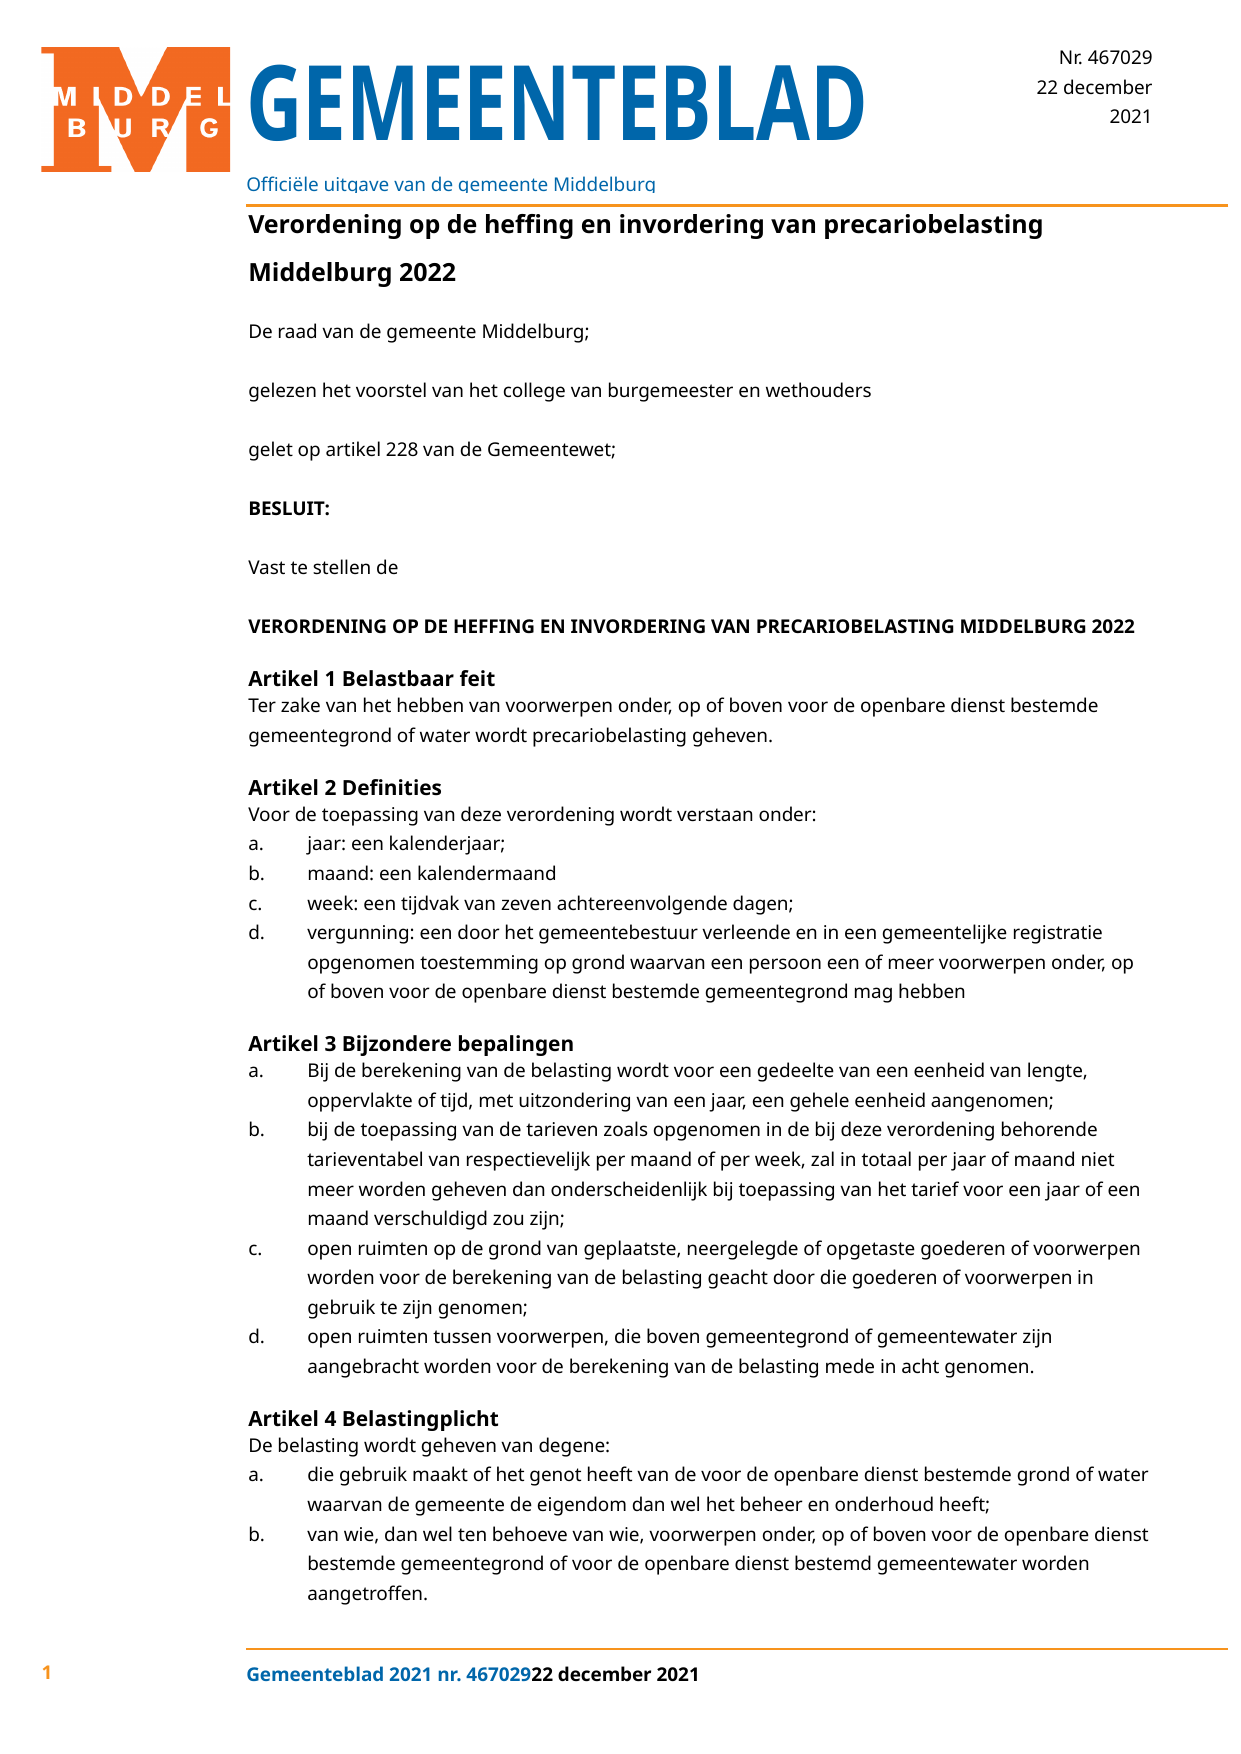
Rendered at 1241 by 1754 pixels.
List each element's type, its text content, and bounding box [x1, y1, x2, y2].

text Artikel 1 Belastbaar feit [248, 664, 1152, 693]
text Vast te stellen de [248, 554, 1152, 580]
text Artikel 2 Definities [248, 773, 1152, 801]
text Artikel 4 Belastingplicht [248, 1404, 1152, 1432]
text Verordening op de heffing en invordering van precariobelasting Middelburg 2022 [248, 207, 1152, 288]
text De belasting wordt geheven van degene: [248, 1432, 1152, 1458]
text De raad van de gemeente Middelburg; [248, 318, 1152, 344]
list jaar: een kalenderjaar; [248, 831, 1152, 856]
picture [41, 47, 231, 172]
list bij de toepassing van de tarieven zoals opgenomen in de bij deze verordening behorende tarieventabel van respectievelijk per maand of per week, zal in totaal per jaar of maand niet meer worden geheven dan onderscheidenlijk bij toepassing van het tarief voor een jaar of een maand verschuldigd zou zijn; [248, 1117, 1152, 1231]
text VERORDENING OP DE HEFFING EN INVORDERING VAN PRECARIOBELASTING MIDDELBURG 2022 [248, 614, 1152, 639]
list van wie, dan wel ten behoeve van wie, voorwerpen onder, op of boven voor de openbare dienst bestemde gemeentegrond of voor de openbare dienst bestemd gemeentewater worden aangetroffen. [248, 1521, 1152, 1606]
list Bij de berekening van de belasting wordt voor een gedeelte van een eenheid van lengte, oppervlakte of tijd, met uitzondering van een jaar, een gehele eenheid aangenomen; [248, 1057, 1152, 1113]
text gelet op artikel 228 van de Gemeentewet; [248, 436, 1152, 462]
text Ter zake van het hebben van voorwerpen onder, op of boven voor de openbare dienst bestemde gemeentegrond of water wordt precariobelasting geheven. [248, 693, 1152, 748]
list open ruimten op de grond van geplaatste, neergelegde of opgetaste goederen of voorwerpen worden voor de berekening van de belasting geacht door die goederen of voorwerpen in gebruik te zijn genomen; [248, 1235, 1152, 1320]
list maand: een kalendermaand [248, 860, 1152, 886]
list die gebruik maakt of het genot heeft van de voor de openbare dienst bestemde grond of water waarvan de gemeente de eigendom dan wel het beheer en onderhoud heeft; [248, 1462, 1152, 1517]
list week: een tijdvak van zeven achtereenvolgende dagen; [248, 890, 1152, 916]
text Artikel 3 Bijzondere bepalingen [248, 1029, 1152, 1057]
list vergunning: een door het gemeentebestuur verleende en in een gemeentelijke registratie opgenomen toestemming op grond waarvan een persoon een of meer voorwerpen onder, op of boven voor de openbare dienst bestemde gemeentegrond mag hebben [248, 919, 1152, 1004]
text BESLUIT: [248, 495, 1152, 521]
text gelezen het voorstel van het college van burgemeester en wethouders [248, 377, 1152, 403]
list open ruimten tussen voorwerpen, die boven gemeentegrond of gemeentewater zijn aangebracht worden voor de berekening van de belasting mede in acht genomen. [248, 1324, 1152, 1379]
text Voor de toepassing van deze verordening wordt verstaan onder: [248, 801, 1152, 827]
